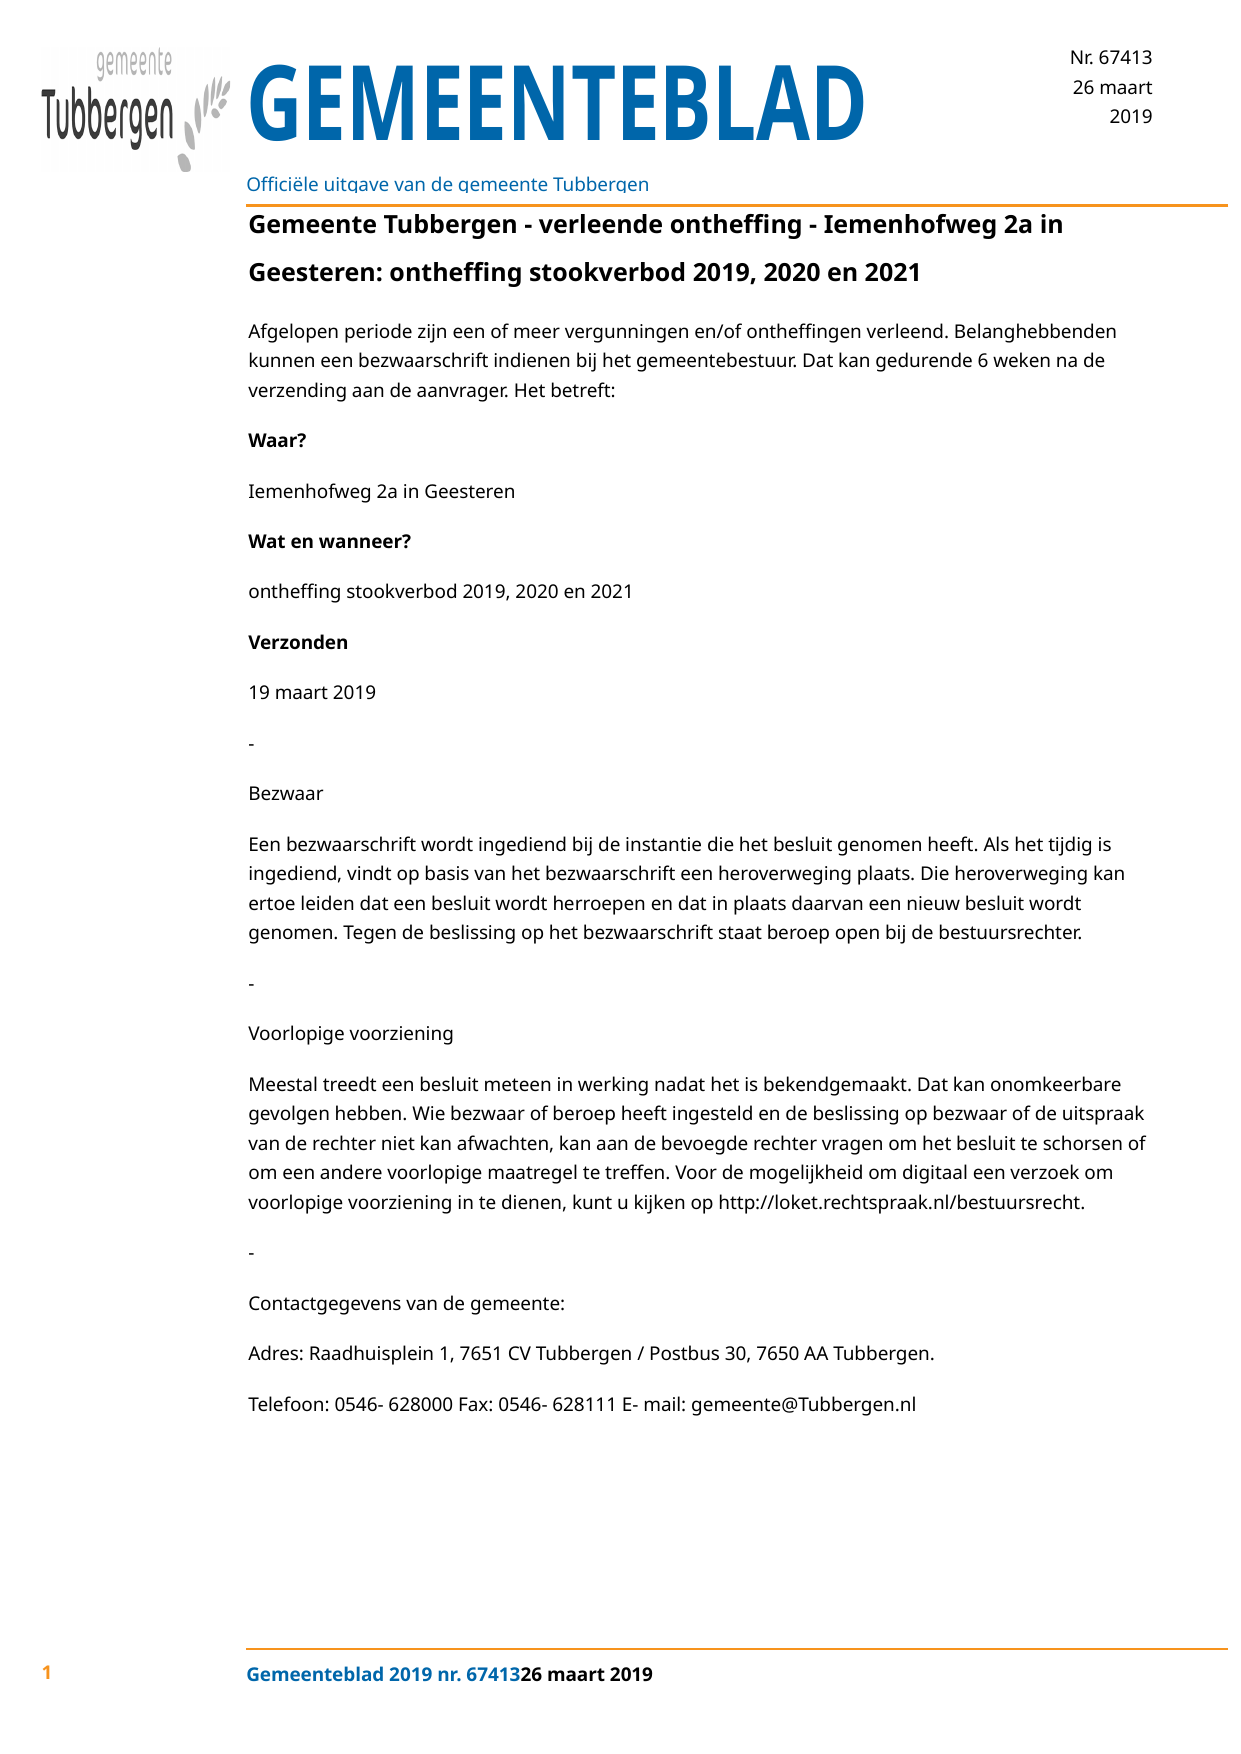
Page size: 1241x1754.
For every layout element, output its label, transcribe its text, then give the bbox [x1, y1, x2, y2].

text Contactgegevens van de gemeente: [248, 1290, 1152, 1316]
text - [248, 970, 1152, 996]
picture [41, 47, 231, 172]
text Wat en wanneer? [248, 528, 1152, 554]
text Bezwaar [248, 780, 1152, 806]
text Iemenhofweg 2a in Geesteren [248, 478, 1152, 504]
text Gemeente Tubbergen - verleende ontheffing - Iemenhofweg 2a in Geesteren: ontheffing stookverbod 2019, 2020 en 2021 [248, 207, 1152, 288]
text - [248, 730, 1152, 756]
text ontheffing stookverbod 2019, 2020 en 2021 [248, 579, 1152, 604]
text 19 maart 2019 [248, 679, 1152, 705]
text Meestal treedt een besluit meteen in werking nadat het is bekendgemaakt. Dat kan onomkeerbare gevolgen hebben. Wie bezwaar of beroep heeft ingesteld en de beslissing op bezwaar of de uitspraak van de rechter niet kan afwachten, kan aan de bevoegde rechter vragen om het besluit te schorsen of om een andere voorlopige maatregel te treffen. Voor de mogelijkheid om digitaal een verzoek om voorlopige voorziening in te dienen, kunt u kijken op http://loket.rechtspraak.nl/bestuursrecht. [248, 1071, 1152, 1215]
text - [248, 1239, 1152, 1265]
text Voorlopige voorziening [248, 1020, 1152, 1046]
text Een bezwaarschrift wordt ingediend bij de instantie die het besluit genomen heeft. Als het tijdig is ingediend, vindt op basis van het bezwaarschrift een heroverweging plaats. Die heroverweging kan ertoe leiden dat een besluit wordt herroepen en dat in plaats daarvan een nieuw besluit wordt genomen. Tegen de beslissing op het bezwaarschrift staat beroep open bij de bestuursrechter. [248, 831, 1152, 945]
text Telefoon: 0546- 628000 Fax: 0546- 628111 E- mail: gemeente@Tubbergen.nl [248, 1391, 1152, 1417]
text Afgelopen periode zijn een of meer vergunningen en/of ontheffingen verleend. Belanghebbenden kunnen een bezwaarschrift indienen bij het gemeentebestuur. Dat kan gedurende 6 weken na de verzending aan de aanvrager. Het betreft: [248, 318, 1152, 403]
text Verzonden [248, 629, 1152, 655]
text Waar? [248, 427, 1152, 453]
text Adres: Raadhuisplein 1, 7651 CV Tubbergen / Postbus 30, 7650 AA Tubbergen. [248, 1340, 1152, 1366]
